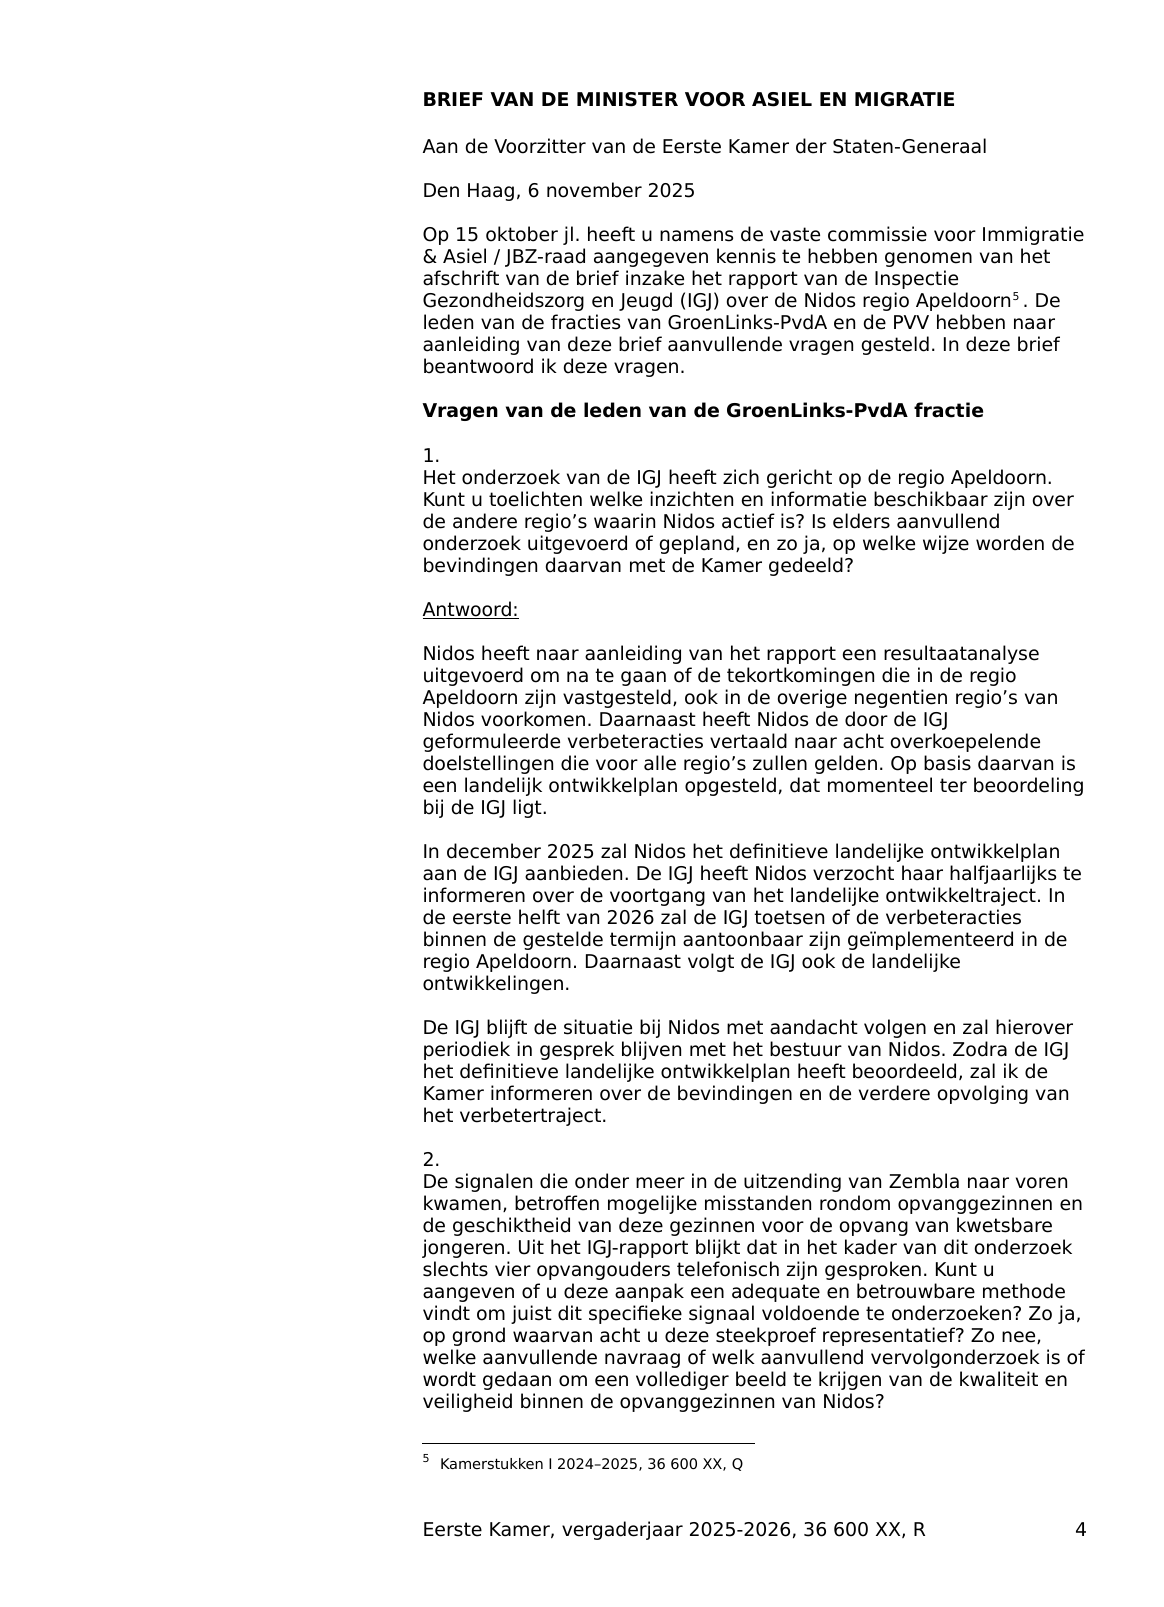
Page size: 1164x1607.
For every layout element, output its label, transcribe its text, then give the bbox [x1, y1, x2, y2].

text In december 2025 zal Nidos het definitieve landelijke ontwikkelplan aan de IGJ aanbieden. De IGJ heeft Nidos verzocht haar halfjaarlijks te informeren over de voortgang van het landelijke ontwikkeltraject. In de eerste helft van 2026 zal de IGJ toetsen of de verbeteracties binnen de gestelde termijn aantoonbaar zijn geïmplementeerd in de regio Apeldoorn. Daarnaast volgt de IGJ ook de landelijke ontwikkelingen. [422, 841, 1087, 995]
text Aan de Voorzitter van de Eerste Kamer der Staten-Generaal [422, 136, 1087, 158]
text Den Haag, 6 november 2025 [422, 180, 1087, 202]
text Op 15 oktober jl. heeft u namens de vaste commissie voor Immigratie & Asiel / JBZ-raad aangegeven kennis te hebben genomen van het afschrift van de brief inzake het rapport van de Inspectie Gezondheidszorg en Jeugd (IGJ) over de Nidos regio Apeldoorn. De leden van de fracties van GroenLinks-PvdA en de PVV hebben naar aanleiding van deze brief aanvullende vragen gesteld. In deze brief beantwoord ik deze vragen. [422, 224, 1087, 378]
subtitle Antwoord: [422, 599, 1087, 621]
text De IGJ blijft de situatie bij Nidos met aandacht volgen en zal hierover periodiek in gesprek blijven met het bestuur van Nidos. Zodra de IGJ het definitieve landelijke ontwikkelplan heeft beoordeeld, zal ik de Kamer informeren over de bevindingen en de verdere opvolging van het verbetertraject. [422, 1017, 1087, 1127]
subtitle Vragen van de leden van de GroenLinks-PvdA fractie [422, 400, 1087, 422]
text 1. [422, 444, 1087, 467]
text Kamerstukken I 2024–2025, 36 600 XX, Q [422, 1452, 1087, 1474]
subtitle BRIEF VAN DE MINISTER VOOR ASIEL EN MIGRATIE [422, 89, 1087, 111]
text Het onderzoek van de IGJ heeft zich gericht op de regio Apeldoorn. Kunt u toelichten welke inzichten en informatie beschikbaar zijn over de andere regio’s waarin Nidos actief is? Is elders aanvullend onderzoek uitgevoerd of gepland, en zo ja, op welke wijze worden de bevindingen daarvan met de Kamer gedeeld? [422, 467, 1087, 576]
text Nidos heeft naar aanleiding van het rapport een resultaatanalyse uitgevoerd om na te gaan of de tekortkomingen die in de regio Apeldoorn zijn vastgesteld, ook in de overige negentien regio’s van Nidos voorkomen. Daarnaast heeft Nidos de door de IGJ geformuleerde verbeteracties vertaald naar acht overkoepelende doelstellingen die voor alle regio’s zullen gelden. Op basis daarvan is een landelijk ontwikkelplan opgesteld, dat momenteel ter beoordeling bij de IGJ ligt. [422, 643, 1087, 819]
text 2. [422, 1149, 1087, 1171]
text De signalen die onder meer in de uitzending van Zembla naar voren kwamen, betroffen mogelijke misstanden rondom opvanggezinnen en de geschiktheid van deze gezinnen voor de opvang van kwetsbare jongeren. Uit het IGJ-rapport blijkt dat in het kader van dit onderzoek slechts vier opvangouders telefonisch zijn gesproken. Kunt u aangeven of u deze aanpak een adequate en betrouwbare methode vindt om juist dit specifieke signaal voldoende te onderzoeken? Zo ja, op grond waarvan acht u deze steekproef representatief? Zo nee, welke aanvullende navraag of welk aanvullend vervolgonderzoek is of wordt gedaan om een vollediger beeld te krijgen van de kwaliteit en veiligheid binnen de opvanggezinnen van Nidos? [422, 1171, 1087, 1413]
